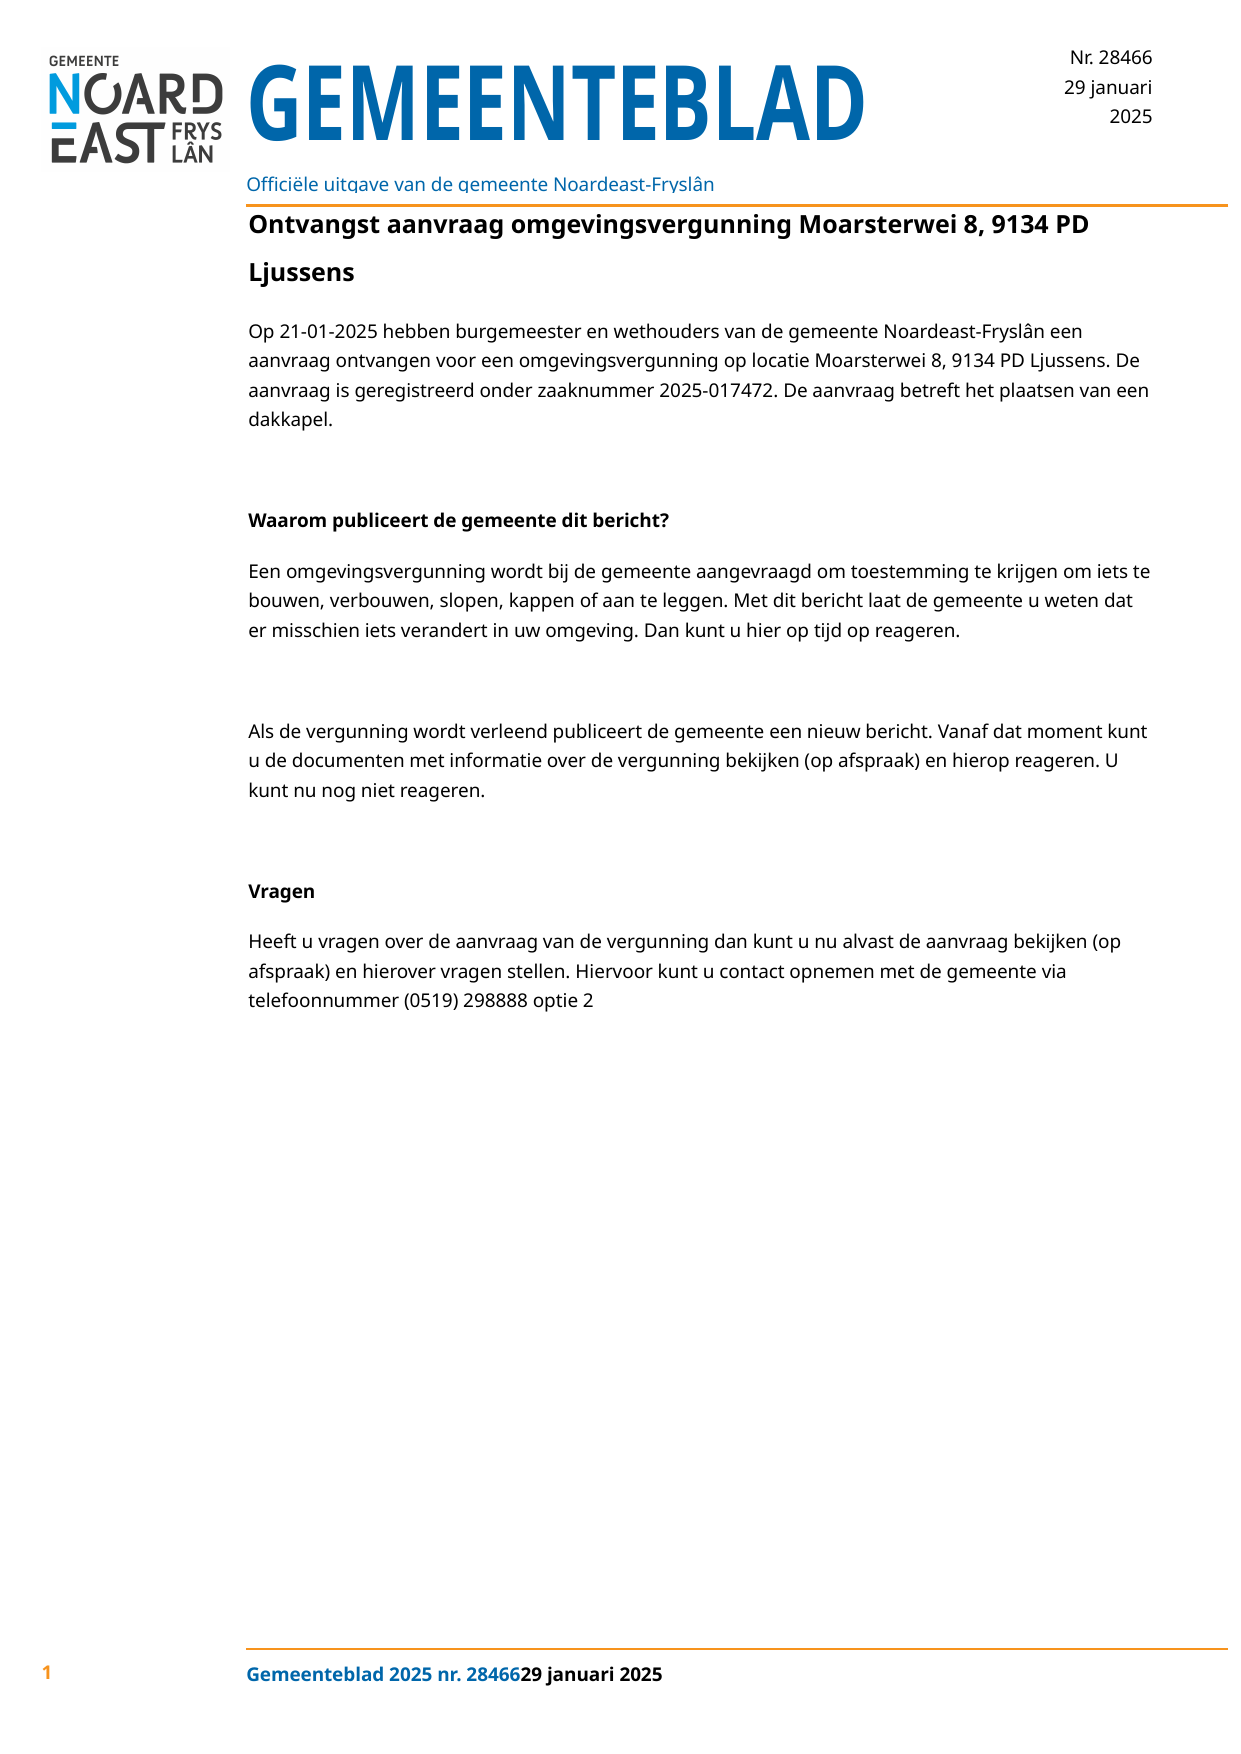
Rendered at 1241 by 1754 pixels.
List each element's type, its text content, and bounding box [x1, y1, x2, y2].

text Waarom publiceert de gemeente dit bericht? [248, 507, 1152, 533]
picture [41, 47, 231, 172]
text Heeft u vragen over de aanvraag van de vergunning dan kunt u nu alvast de aanvraag bekijken (op afspraak) en hierover vragen stellen. Hiervoor kunt u contact opnemen met de gemeente via telefoonnummer (0519) 298888 optie 2 [248, 928, 1152, 1013]
text Ontvangst aanvraag omgevingsvergunning Moarsterwei 8, 9134 PD Ljussens [248, 207, 1152, 288]
text Vragen [248, 878, 1152, 904]
text Op 21-01-2025 hebben burgemeester en wethouders van de gemeente Noardeast-Fryslân een aanvraag ontvangen voor een omgevingsvergunning op locatie Moarsterwei 8, 9134 PD Ljussens. De aanvraag is geregistreerd onder zaaknummer 2025-017472. De aanvraag betreft het plaatsen van een dakkapel. [248, 318, 1152, 432]
text Als de vergunning wordt verleend publiceert de gemeente een nieuw bericht. Vanaf dat moment kunt u de documenten met informatie over de vergunning bekijken (op afspraak) en hierop reageren. U kunt nu nog niet reageren. [248, 718, 1152, 803]
text Een omgevingsvergunning wordt bij de gemeente aangevraagd om toestemming te krijgen om iets te bouwen, verbouwen, slopen, kappen of aan te leggen. Met dit bericht laat de gemeente u weten dat er misschien iets verandert in uw omgeving. Dan kunt u hier op tijd op reageren. [248, 558, 1152, 643]
